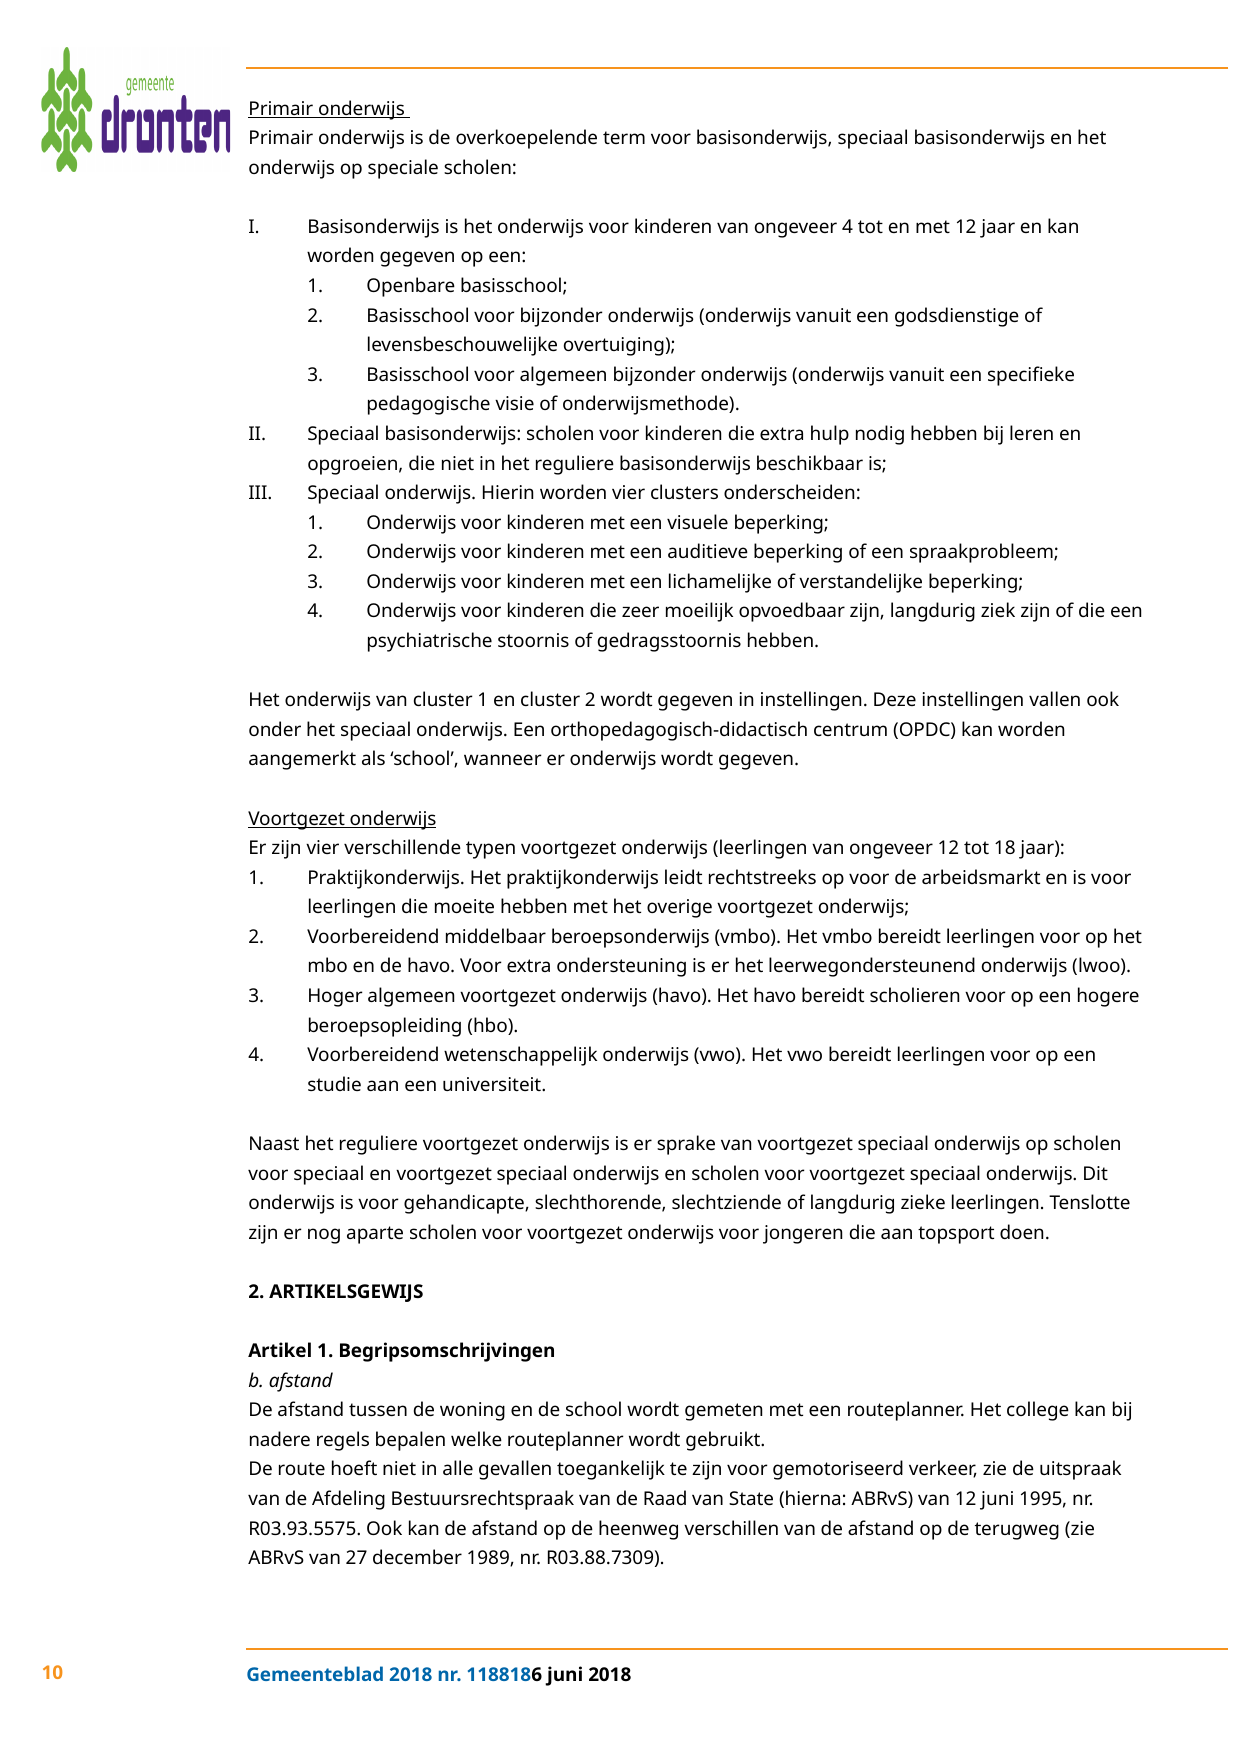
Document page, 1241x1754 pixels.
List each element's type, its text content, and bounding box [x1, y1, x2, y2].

text Primair onderwijs [248, 95, 1152, 121]
text Naast het reguliere voortgezet onderwijs is er sprake van voortgezet speciaal onderwijs op scholen voor speciaal en voortgezet speciaal onderwijs en scholen voor voortgezet speciaal onderwijs. Dit onderwijs is voor gehandicapte, slechthorende, slechtziende of langdurig zieke leerlingen. Tenslotte zijn er nog aparte scholen voor voortgezet onderwijs voor jongeren die aan topsport doen. [248, 1130, 1152, 1245]
text Het onderwijs van cluster 1 en cluster 2 wordt gegeven in instellingen. Deze instellingen vallen ook onder het speciaal onderwijs. Een orthopedagogisch-didactisch centrum (OPDC) kan worden aangemerkt als ‘school’, wanneer er onderwijs wordt gegeven. [248, 686, 1152, 771]
text Voortgezet onderwijs [248, 805, 1152, 831]
list Onderwijs voor kinderen die zeer moeilijk opvoedbaar zijn, langdurig ziek zijn of die een psychiatrische stoornis of gedragsstoornis hebben. [307, 598, 1152, 653]
list Basisonderwijs is het onderwijs voor kinderen van ongeveer 4 tot en met 12 jaar en kan worden gegeven op een: [248, 213, 1152, 268]
picture [41, 47, 231, 172]
text b. afstand [248, 1367, 1152, 1393]
list Onderwijs voor kinderen met een lichamelijke of verstandelijke beperking; [307, 568, 1152, 594]
list Voorbereidend middelbaar beroepsonderwijs (vmbo). Het vmbo bereidt leerlingen voor op het mbo en de havo. Voor extra ondersteuning is er het leerwegondersteunend onderwijs (lwoo). [248, 923, 1152, 978]
list Openbare basisschool; [307, 272, 1152, 298]
text De afstand tussen de woning en de school wordt gemeten met een routeplanner. Het college kan bij nadere regels bepalen welke routeplanner wordt gebruikt. [248, 1396, 1152, 1452]
text De route hoeft niet in alle gevallen toegankelijk te zijn voor gemotoriseerd verkeer, zie de uitspraak van de Afdeling Bestuursrechtspraak van de Raad van State (hierna: ABRvS) van 12 juni 1995, nr. R03.93.5575. Ook kan de afstand op de heenweg verschillen van de afstand op de terugweg (zie ABRvS van 27 december 1989, nr. R03.88.7309). [248, 1456, 1152, 1570]
text Artikel 1. Begripsomschrijvingen [248, 1337, 1152, 1363]
list Voorbereidend wetenschappelijk onderwijs (vwo). Het vwo bereidt leerlingen voor op een studie aan een universiteit. [248, 1041, 1152, 1097]
list Praktijkonderwijs. Het praktijkonderwijs leidt rechtstreeks op voor de arbeidsmarkt en is voor leerlingen die moeite hebben met het overige voortgezet onderwijs; [248, 864, 1152, 919]
list Hoger algemeen voortgezet onderwijs (havo). Het havo bereidt scholieren voor op een hogere beroepsopleiding (hbo). [248, 982, 1152, 1038]
text Er zijn vier verschillende typen voortgezet onderwijs (leerlingen van ongeveer 12 tot 18 jaar): [248, 834, 1152, 860]
list Onderwijs voor kinderen met een visuele beperking; [307, 509, 1152, 535]
list Speciaal basisonderwijs: scholen voor kinderen die extra hulp nodig hebben bij leren en opgroeien, die niet in het reguliere basisonderwijs beschikbaar is; [248, 420, 1152, 476]
list Onderwijs voor kinderen met een auditieve beperking of een spraakprobleem; [307, 538, 1152, 564]
text 2. ARTIKELSGEWIJS [248, 1278, 1152, 1304]
text Primair onderwijs is de overkoepelende term voor basisonderwijs, speciaal basisonderwijs en het onderwijs op speciale scholen: [248, 124, 1152, 180]
list Speciaal onderwijs. Hierin worden vier clusters onderscheiden: [248, 479, 1152, 505]
list Basisschool voor algemeen bijzonder onderwijs (onderwijs vanuit een specifieke pedagogische visie of onderwijsmethode). [307, 361, 1152, 416]
list Basisschool voor bijzonder onderwijs (onderwijs vanuit een godsdienstige of levensbeschouwelijke overtuiging); [307, 302, 1152, 357]
